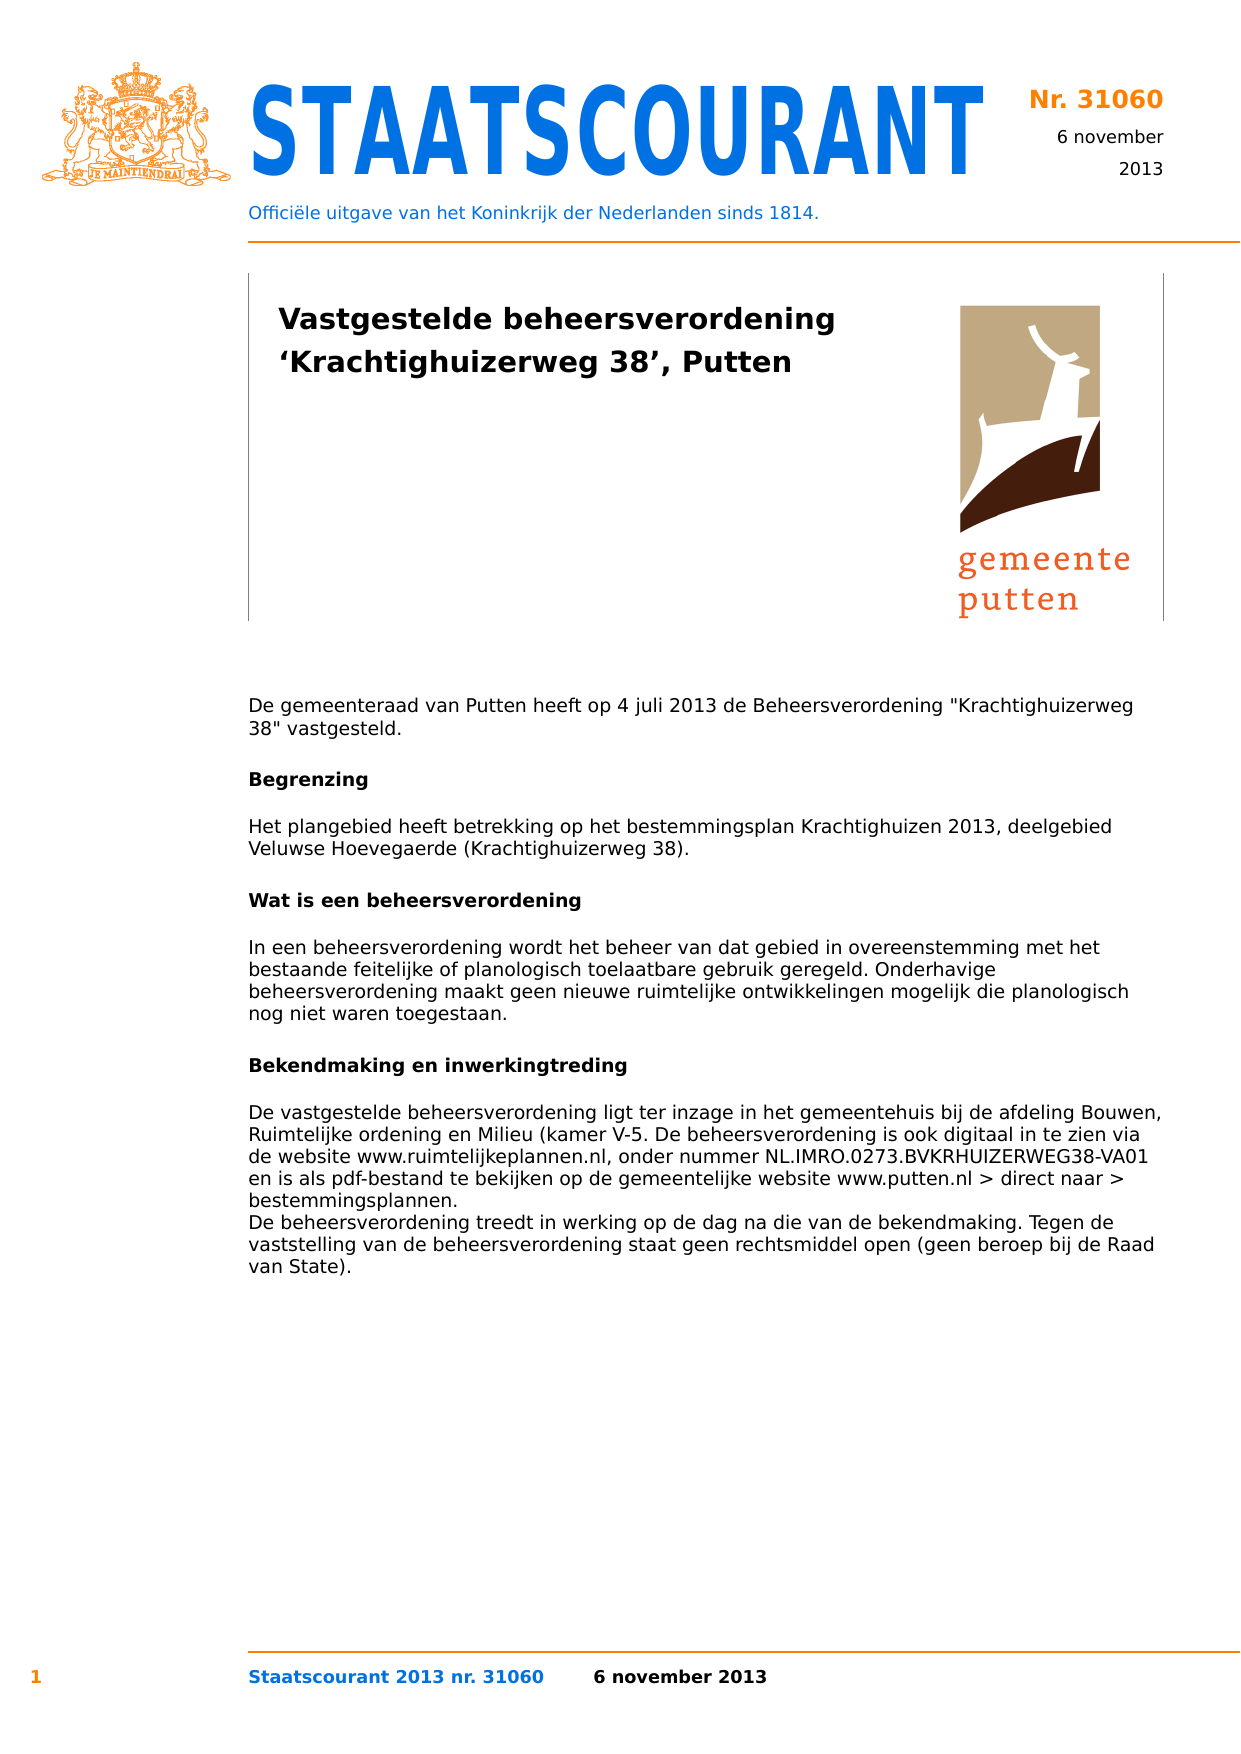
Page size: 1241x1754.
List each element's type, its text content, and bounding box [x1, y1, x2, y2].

table_header Nr. 31060 [998, 62, 1240, 121]
table_cell Officiële uitgave van het Koninkrijk der Nederlanden sinds 1814. [248, 203, 1240, 241]
text In een beheersverordening wordt het beheer van dat gebied in overeenstemming met het bestaande feitelijke of planologisch toelaatbare gebruik geregeld. Onderhavige beheersverordening maakt geen nieuwe ruimtelijke ontwikkelingen mogelijk die planologisch nog niet waren toegestaan. [248, 937, 1163, 1025]
subtitle Vastgestelde beheersverordening ‘Krachtighuizerweg 38’, Putten [249, 273, 1163, 621]
text De vastgestelde beheersverordening ligt ter inzage in het gemeentehuis bij de afdeling Bouwen, Ruimtelijke ordening en Milieu (kamer V-5. De beheersverordening is ook digitaal in te zien via de website www.ruimtelijkeplannen.nl, onder nummer NL.IMRO.0273.BVKRHUIZERWEG38-VA01 en is als pdf-bestand te bekijken op de gemeentelijke website www.putten.nl > direct naar > bestemmingsplannen. [248, 1102, 1163, 1212]
subtitle Wat is een beheersverordening [248, 890, 1163, 912]
table_cell 2013 [998, 153, 1240, 203]
table_header [25, 62, 248, 241]
table_header STAATSCOURANT [248, 62, 998, 203]
subtitle Begrenzing [248, 769, 1163, 791]
subtitle Bekendmaking en inwerkingtreding [248, 1055, 1163, 1077]
text De beheersverordening treedt in werking op de dag na die van de bekendmaking. Tegen de vaststelling van de beheersverordening staat geen rechtsmiddel open (geen beroep bij de Raad van State). [248, 1212, 1163, 1278]
text De gemeenteraad van Putten heeft op 4 juli 2013 de Beheersverordening "Krachtighuizerweg 38" vastgesteld. [248, 695, 1163, 739]
text Het plangebied heeft betrekking op het bestemmingsplan Krachtighuizen 2013, deelgebied Veluwse Hoevegaerde (Krachtighuizerweg 38). [248, 816, 1163, 860]
table_cell 6 november [998, 121, 1240, 153]
picture [956, 302, 1134, 622]
picture [41, 62, 231, 186]
